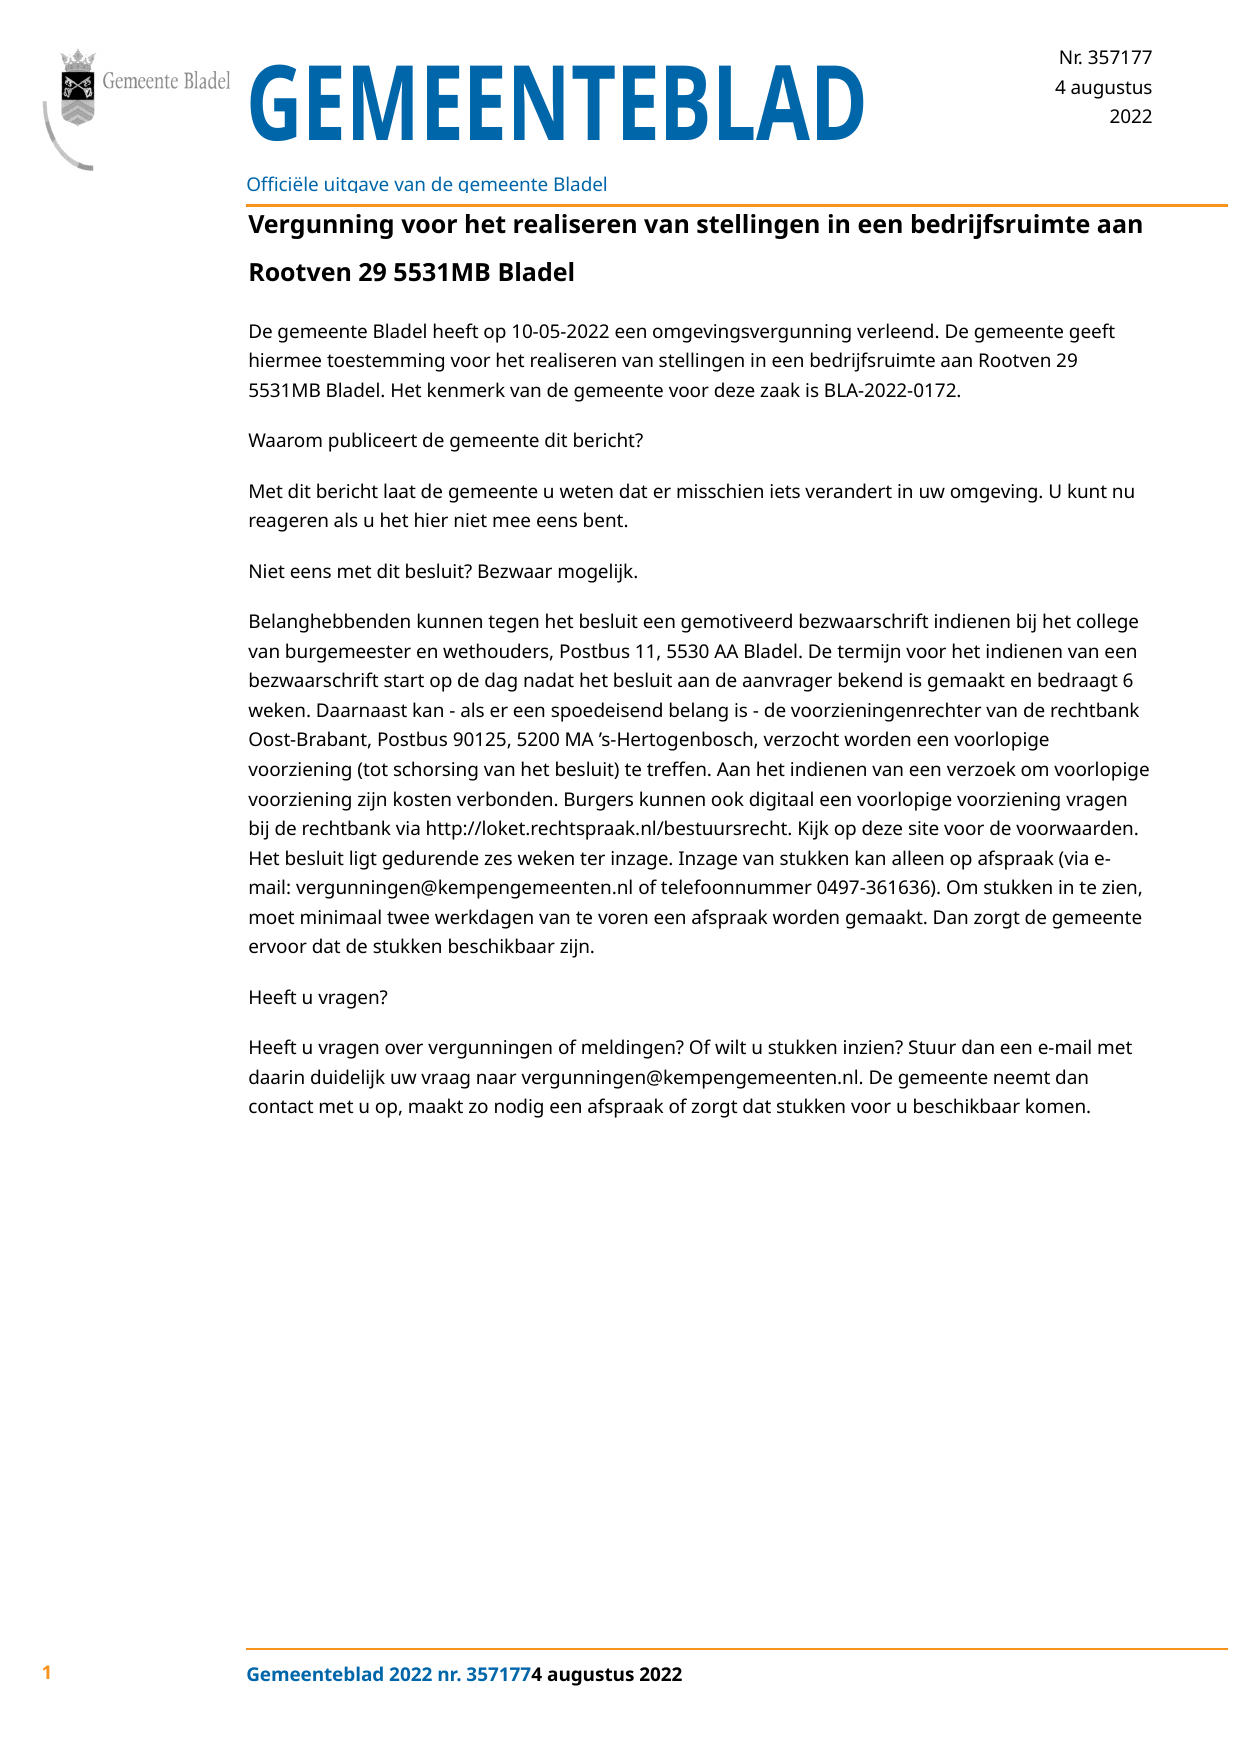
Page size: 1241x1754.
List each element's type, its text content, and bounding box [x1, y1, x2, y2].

text Vergunning voor het realiseren van stellingen in een bedrijfsruimte aan Rootven 29 5531MB Bladel [248, 207, 1152, 288]
text Niet eens met dit besluit? Bezwaar mogelijk. [248, 558, 1152, 584]
text Heeft u vragen? [248, 984, 1152, 1010]
text Waarom publiceert de gemeente dit bericht? [248, 427, 1152, 453]
picture [41, 47, 231, 172]
text Heeft u vragen over vergunningen of meldingen? Of wilt u stukken inzien? Stuur dan een e-mail met daarin duidelijk uw vraag naar vergunningen@kempengemeenten.nl. De gemeente neemt dan contact met u op, maakt zo nodig een afspraak of zorgt dat stukken voor u beschikbaar komen. [248, 1034, 1152, 1119]
text De gemeente Bladel heeft op 10-05-2022 een omgevingsvergunning verleend. De gemeente geeft hiermee toestemming voor het realiseren van stellingen in een bedrijfsruimte aan Rootven 29 5531MB Bladel. Het kenmerk van de gemeente voor deze zaak is BLA-2022-0172. [248, 318, 1152, 403]
text Met dit bericht laat de gemeente u weten dat er misschien iets verandert in uw omgeving. U kunt nu reageren als u het hier niet mee eens bent. [248, 478, 1152, 533]
text Belanghebbenden kunnen tegen het besluit een gemotiveerd bezwaarschrift indienen bij het college van burgemeester en wethouders, Postbus 11, 5530 AA Bladel. De termijn voor het indienen van een bezwaarschrift start op de dag nadat het besluit aan de aanvrager bekend is gemaakt en bedraagt 6 weken. Daarnaast kan - als er een spoedeisend belang is - de voorzieningenrechter van de rechtbank Oost-Brabant, Postbus 90125, 5200 MA ’s-Hertogenbosch, verzocht worden een voorlopige voorziening (tot schorsing van het besluit) te treffen. Aan het indienen van een verzoek om voorlopige voorziening zijn kosten verbonden. Burgers kunnen ook digitaal een voorlopige voorziening vragen bij de rechtbank via http://loket.rechtspraak.nl/bestuursrecht. Kijk op deze site voor de voorwaarden. Het besluit ligt gedurende zes weken ter inzage. Inzage van stukken kan alleen op afspraak (via e-mail: vergunningen@kempengemeenten.nl of telefoonnummer 0497-361636). Om stukken in te zien, moet minimaal twee werkdagen van te voren een afspraak worden gemaakt. Dan zorgt de gemeente ervoor dat de stukken beschikbaar zijn. [248, 608, 1152, 959]
